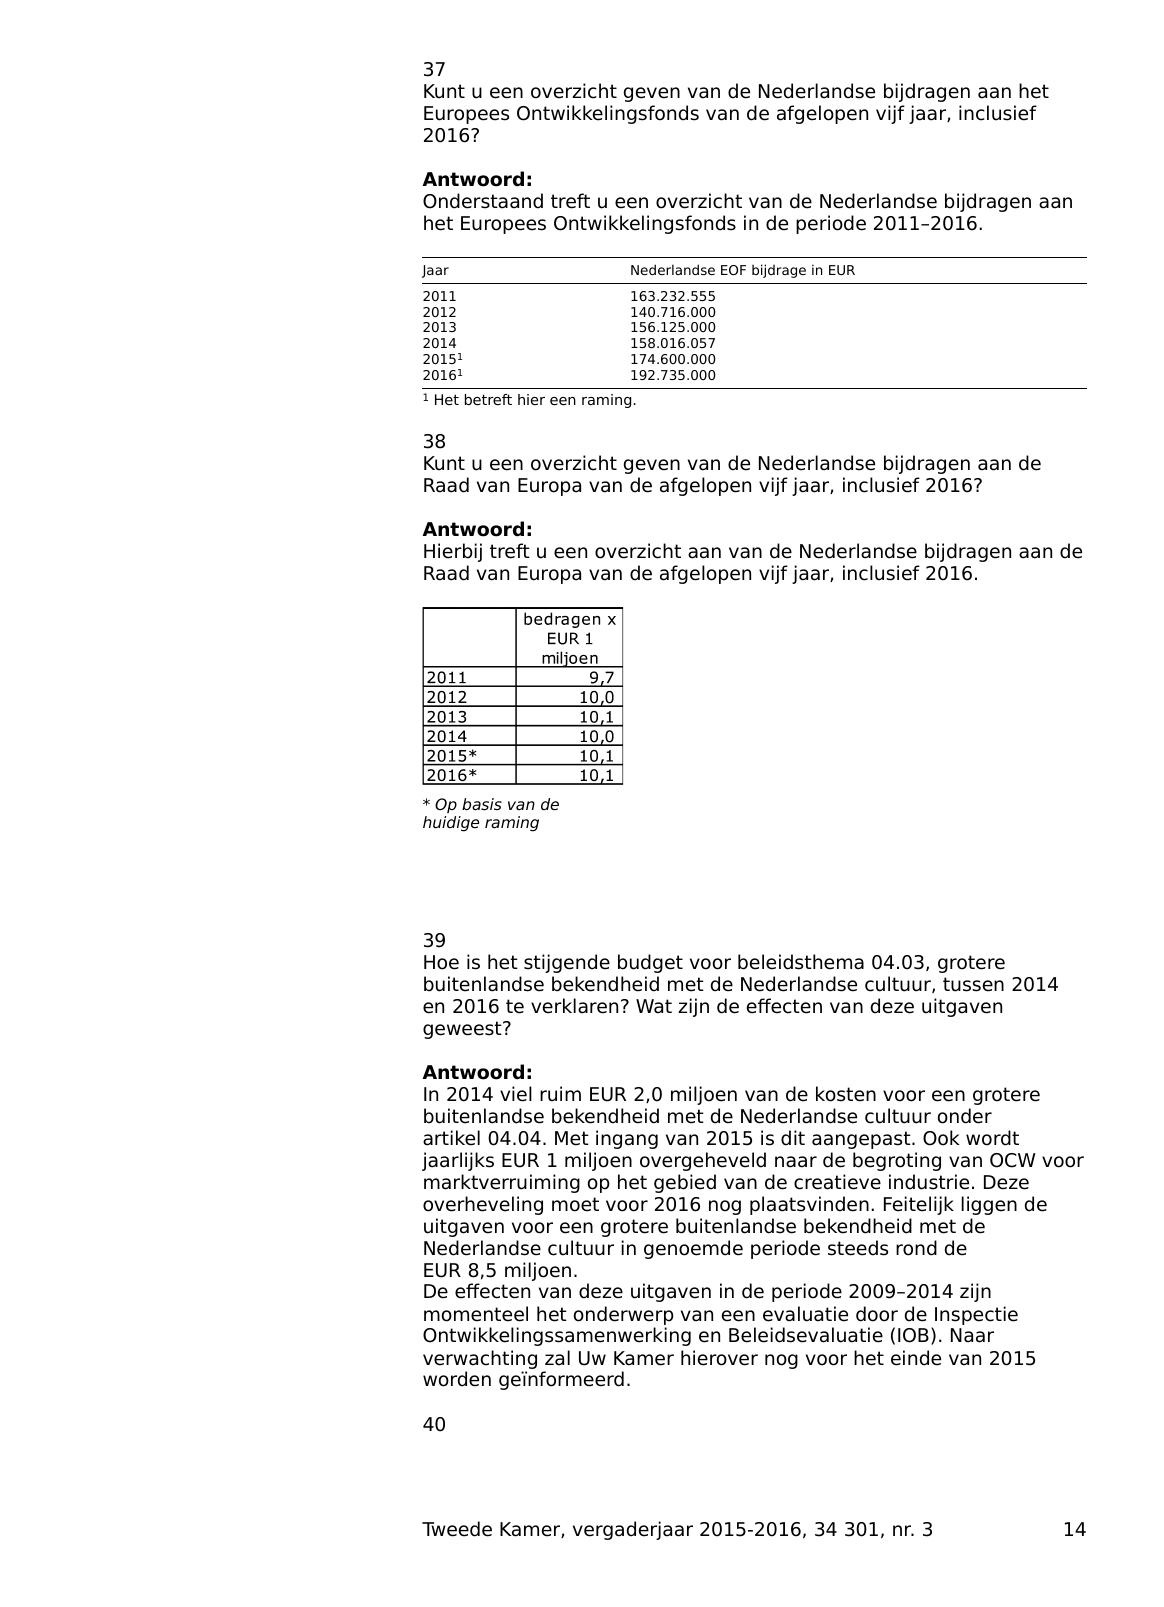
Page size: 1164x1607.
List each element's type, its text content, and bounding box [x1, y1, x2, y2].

table_cell 174.600.000 [624, 352, 1087, 367]
text De effecten van deze uitgaven in de periode 2009–2014 zijn momenteel het onderwerp van een evaluatie door de Inspectie Ontwikkelingssamenwerking en Beleidsevaluatie (IOB). Naar verwachting zal Uw Kamer hierover nog voor het einde van 2015 worden geïnformeerd. [422, 1281, 1087, 1391]
text Hoe is het stijgende budget voor beleidsthema 04.03, grotere buitenlandse bekendheid met de Nederlandse cultuur, tussen 2014 en 2016 te verklaren? Wat zijn de effecten van deze uitgaven geweest? [422, 952, 1087, 1039]
text Kunt u een overzicht geven van de Nederlandse bijdragen aan de Raad van Europa van de afgelopen vijf jaar, inclusief 2016? [422, 453, 1087, 497]
text 39 [422, 929, 1087, 952]
text 40 [422, 1413, 1087, 1436]
table_cell 2013 [422, 320, 624, 336]
text Antwoord: [422, 519, 1087, 541]
table_cell 20151 [422, 352, 624, 367]
table_cell 2014 [422, 336, 624, 352]
table_cell 2011 [422, 284, 624, 304]
table_cell 156.125.000 [624, 320, 1087, 336]
table_cell 140.716.000 [624, 305, 1087, 320]
text 38 [422, 431, 1087, 453]
table_cell 158.016.057 [624, 336, 1087, 352]
table_cell 2012 [422, 305, 624, 320]
text Kunt u een overzicht geven van de Nederlandse bijdragen aan het Europees Ontwikkelingsfonds van de afgelopen vijf jaar, inclusief 2016? [422, 81, 1087, 147]
text In 2014 viel ruim EUR 2,0 miljoen van de kosten voor een grotere buitenlandse bekendheid met de Nederlandse cultuur onder artikel 04.04. Met ingang van 2015 is dit aangepast. Ook wordt jaarlijks EUR 1 miljoen overgeheveld naar de begroting van OCW voor marktverruiming op het gebied van de creatieve industrie. Deze overheveling moet voor 2016 nog plaatsvinden. Feitelijk liggen de uitgaven voor een grotere buitenlandse bekendheid met de Nederlandse cultuur in genoemde periode steeds rond de EUR 8,5 miljoen. [422, 1084, 1087, 1281]
text * Op basis van de huidige raming [422, 796, 623, 832]
table_cell 1 Het betreft hier een raming. [422, 389, 1087, 409]
table_cell 163.232.555 [624, 284, 1087, 304]
table_cell 20161 [422, 368, 624, 388]
text Antwoord: [422, 1062, 1087, 1084]
text Onderstaand treft u een overzicht van de Nederlandse bijdragen aan het Europees Ontwikkelingsfonds in de periode 2011–2016. [422, 191, 1087, 235]
text Hierbij treft u een overzicht aan van de Nederlandse bijdragen aan de Raad van Europa van de afgelopen vijf jaar, inclusief 2016. [422, 541, 1087, 585]
table_header Jaar [422, 258, 624, 283]
table_header Nederlandse EOF bijdrage in EUR [624, 258, 1087, 283]
text Antwoord: [422, 169, 1087, 191]
text 37 [422, 59, 1087, 81]
picture [422, 607, 624, 785]
table_cell 192.735.000 [624, 368, 1087, 388]
